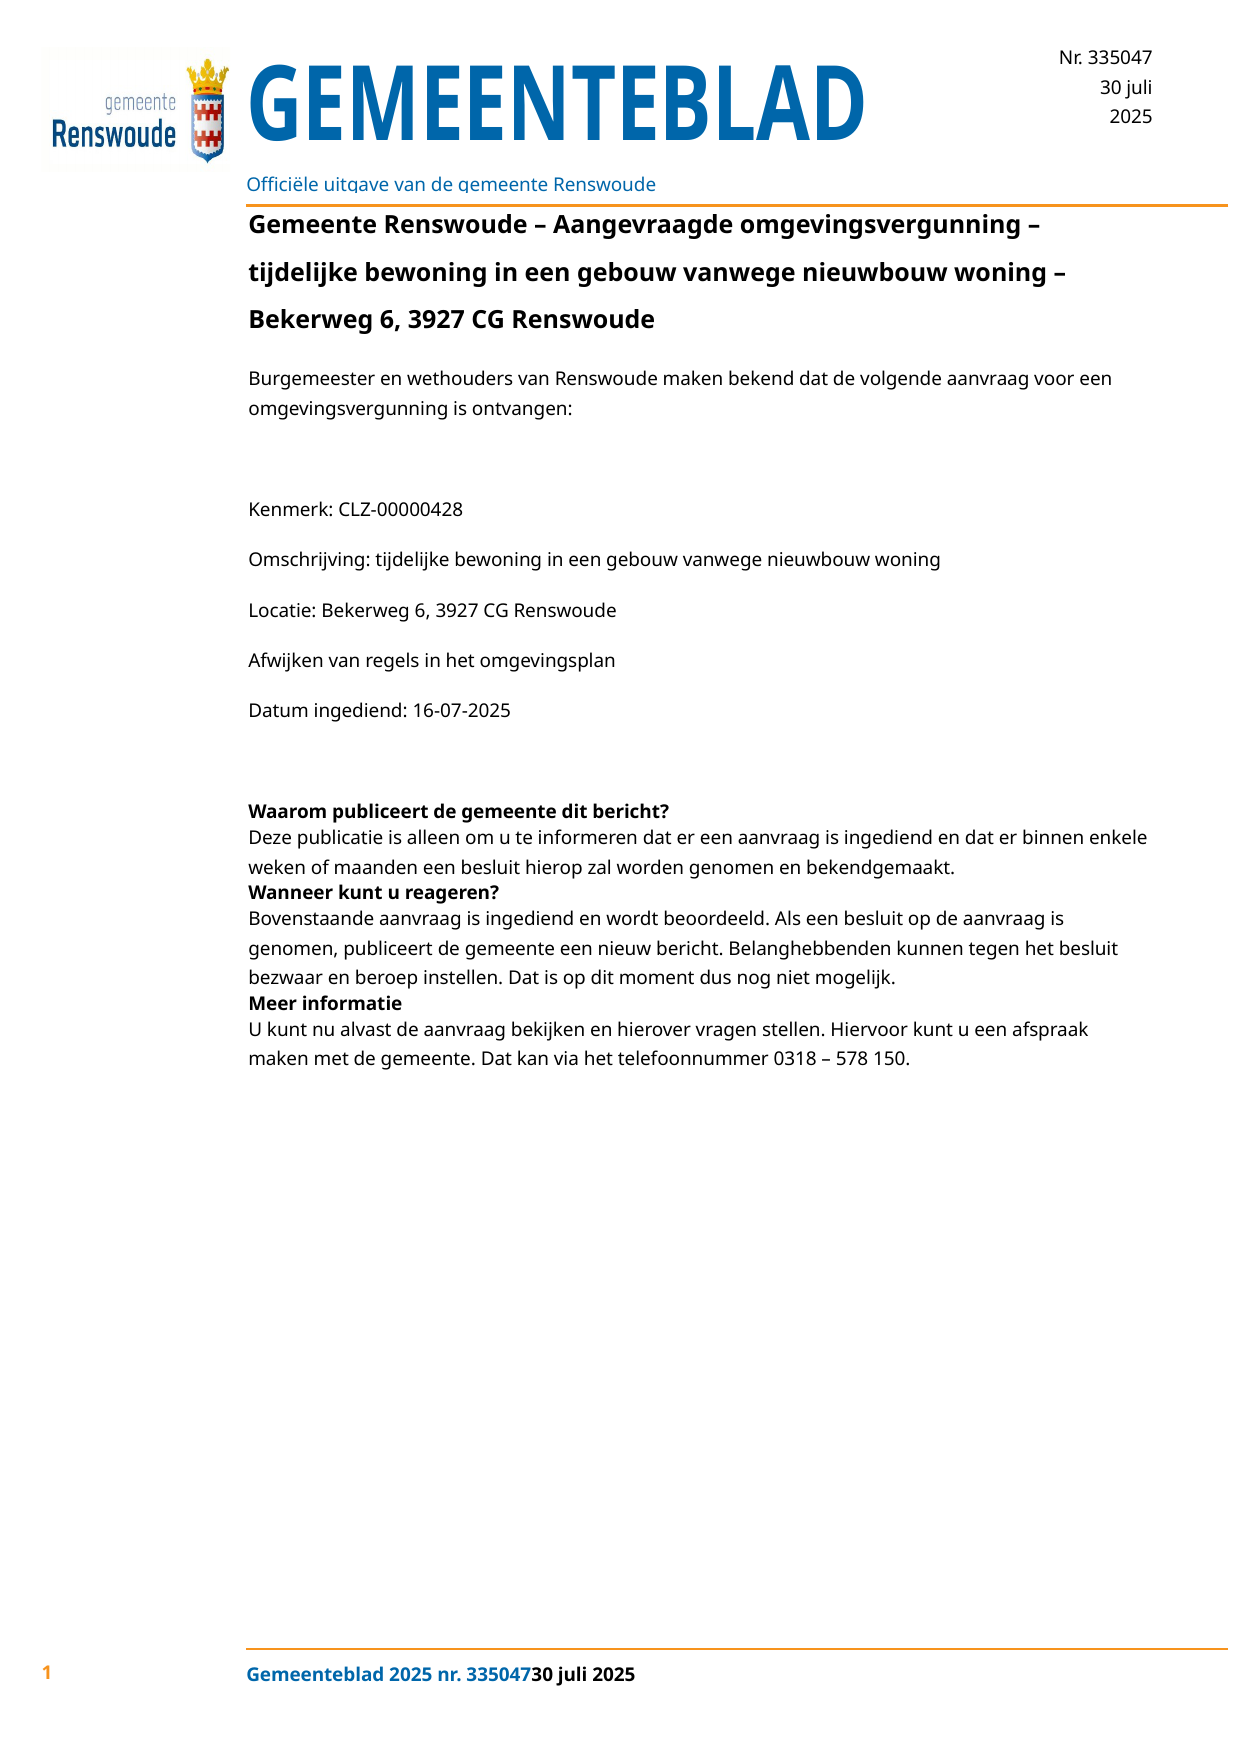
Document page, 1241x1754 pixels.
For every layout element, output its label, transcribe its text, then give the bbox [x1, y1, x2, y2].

text Locatie: Bekerweg 6, 3927 CG Renswoude [248, 597, 1152, 622]
table_cell Meer informatie [248, 990, 1152, 1016]
table_cell Bovenstaande aanvraag is ingediend en wordt beoordeeld. Als een besluit op de aanvraag is genomen, publiceert de gemeente een nieuw bericht. Belanghebbenden kunnen tegen het besluit bezwaar en beroep instellen. Dat is op dit moment dus nog niet mogelijk. [248, 905, 1152, 990]
text Omschrijving: tijdelijke bewoning in een gebouw vanwege nieuwbouw woning [248, 546, 1152, 572]
table_cell Wanneer kunt u reageren? [248, 880, 1152, 905]
table_header Waarom publiceert de gemeente dit bericht? [248, 799, 1152, 824]
table_cell Deze publicatie is alleen om u te informeren dat er een aanvraag is ingediend en dat er binnen enkele weken of maanden een besluit hierop zal worden genomen en bekendgemaakt. [248, 824, 1152, 879]
text Kenmerk: CLZ-00000428 [248, 496, 1152, 522]
text Burgemeester en wethouders van Renswoude maken bekend dat de volgende aanvraag voor een omgevingsvergunning is ontvangen: [248, 366, 1152, 421]
table_cell U kunt nu alvast de aanvraag bekijken en hierover vragen stellen. Hiervoor kunt u een afspraak maken met de gemeente. Dat kan via het telefoonnummer 0318 – 578 150. [248, 1016, 1152, 1071]
text Datum ingediend: 16-07-2025 [248, 698, 1152, 723]
text Gemeente Renswoude – Aangevraagde omgevingsvergunning – tijdelijke bewoning in een gebouw vanwege nieuwbouw woning – Bekerweg 6, 3927 CG Renswoude [248, 207, 1152, 336]
text Afwijken van regels in het omgevingsplan [248, 647, 1152, 673]
picture [41, 47, 231, 172]
